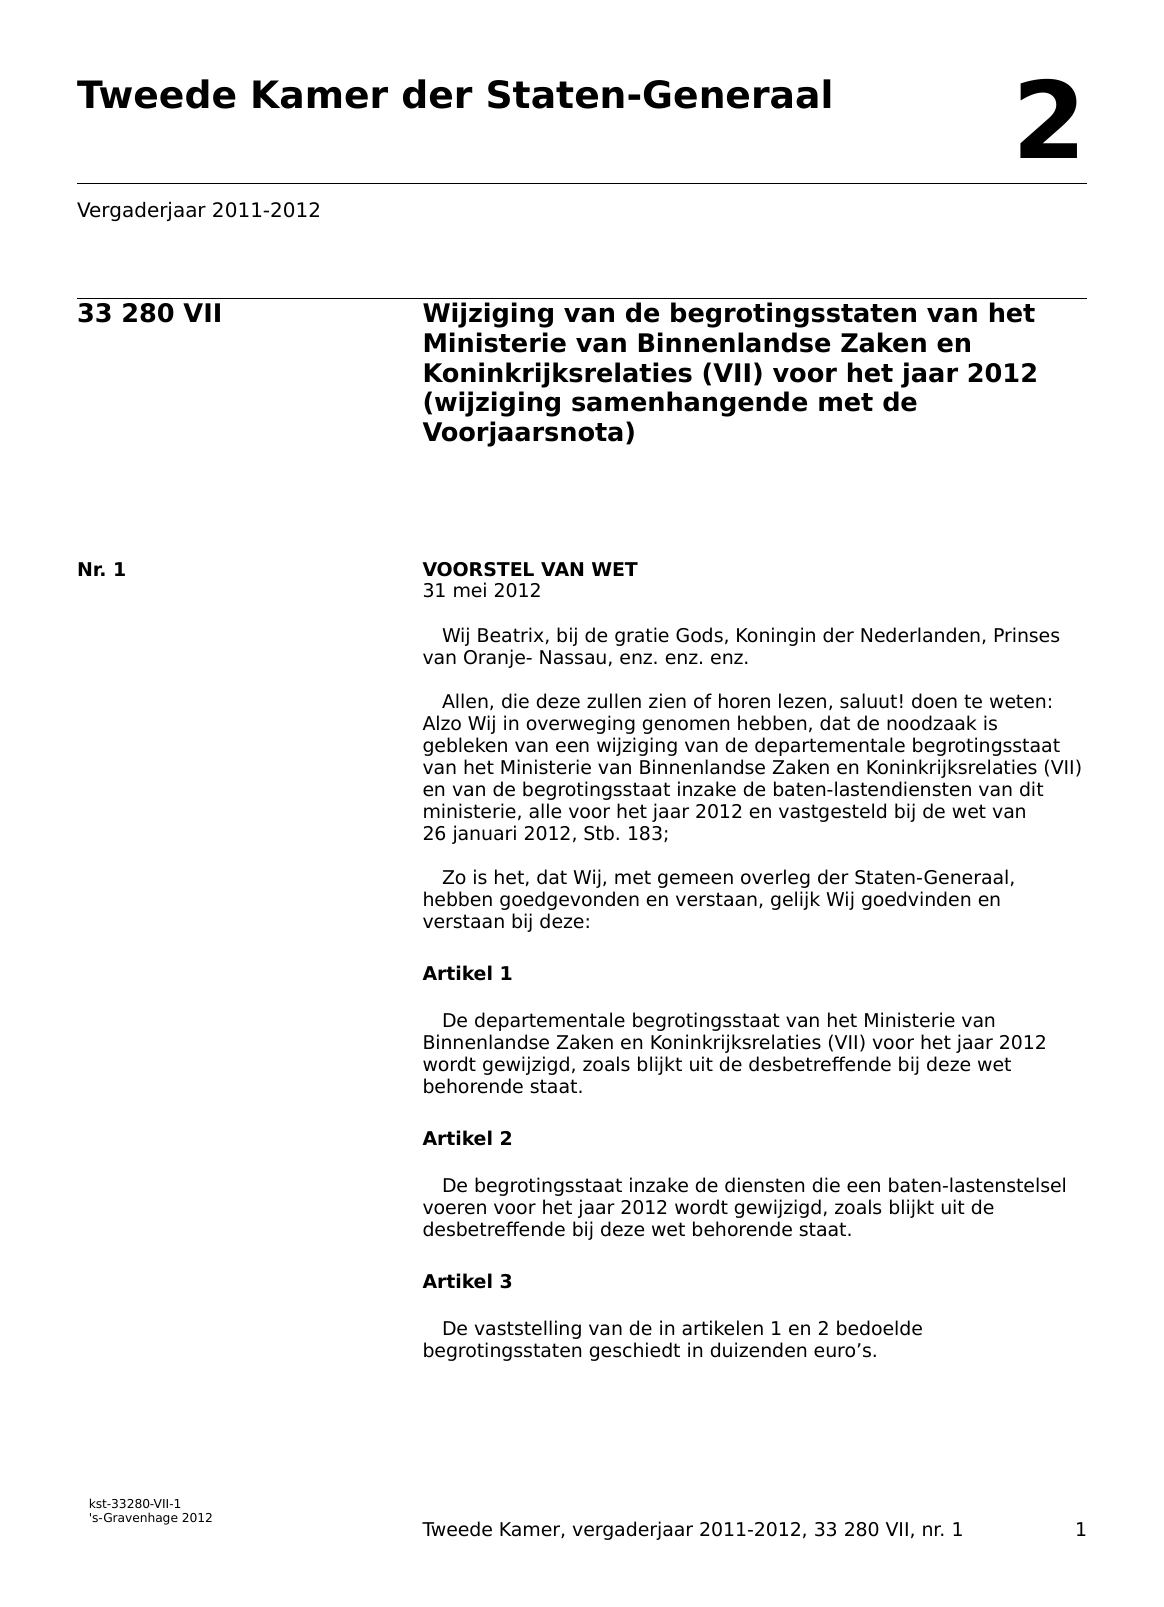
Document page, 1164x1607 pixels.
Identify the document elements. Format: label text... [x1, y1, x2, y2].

text 31 mei 2012 [422, 580, 1087, 602]
text kst-33280-VII-1 [88, 1497, 323, 1511]
text Zo is het, dat Wij, met gemeen overleg der Staten-Generaal, hebben goedgevonden en verstaan, gelijk Wij goedvinden en verstaan bij deze: [422, 867, 1087, 933]
text Allen, die deze zullen zien of horen lezen, saluut! doen te weten: Alzo Wij in overweging genomen hebben, dat de noodzaak is gebleken van een wijziging van de departementale begrotingsstaat van het Ministerie van Binnenlandse Zaken en Koninkrijksrelaties (VII) en van de begrotingsstaat inzake de baten-lastendiensten van dit ministerie, alle voor het jaar 2012 en vastgesteld bij de wet van 26 januari 2012, Stb. 183; [422, 691, 1087, 844]
subtitle 33 280 VII Wijziging van de begrotingsstaten van het Ministerie van Binnenlandse Zaken en Koninkrijksrelaties (VII) voor het jaar 2012 (wijziging samenhangende met de Voorjaarsnota) [77, 299, 1087, 447]
subtitle Nr. 1 VOORSTEL VAN WET [77, 558, 1087, 580]
table_header 2 [886, 59, 1087, 183]
table_header Tweede Kamer der Staten-Generaal [77, 59, 886, 183]
text De departementale begrotingsstaat van het Ministerie van Binnenlandse Zaken en Koninkrijksrelaties (VII) voor het jaar 2012 wordt gewijzigd, zoals blijkt uit de desbetreffende bij deze wet behorende staat. [422, 1010, 1087, 1098]
subtitle Artikel 1 [422, 963, 1087, 985]
text De begrotingsstaat inzake de diensten die een baten-lastenstelsel voeren voor het jaar 2012 wordt gewijzigd, zoals blijkt uit de desbetreffende bij deze wet behorende staat. [422, 1174, 1087, 1241]
table_cell Vergaderjaar 2011-2012 [77, 184, 1087, 298]
subtitle Artikel 2 [422, 1128, 1087, 1149]
subtitle Artikel 3 [422, 1271, 1087, 1292]
text De vaststelling van de in artikelen 1 en 2 bedoelde begrotingsstaten geschiedt in duizenden euro’s. [422, 1317, 1087, 1361]
text Wij Beatrix, bij de gratie Gods, Koningin der Nederlanden, Prinses van Oranje- Nassau, enz. enz. enz. [422, 624, 1087, 668]
text 's-Gravenhage 2012 [88, 1511, 323, 1525]
